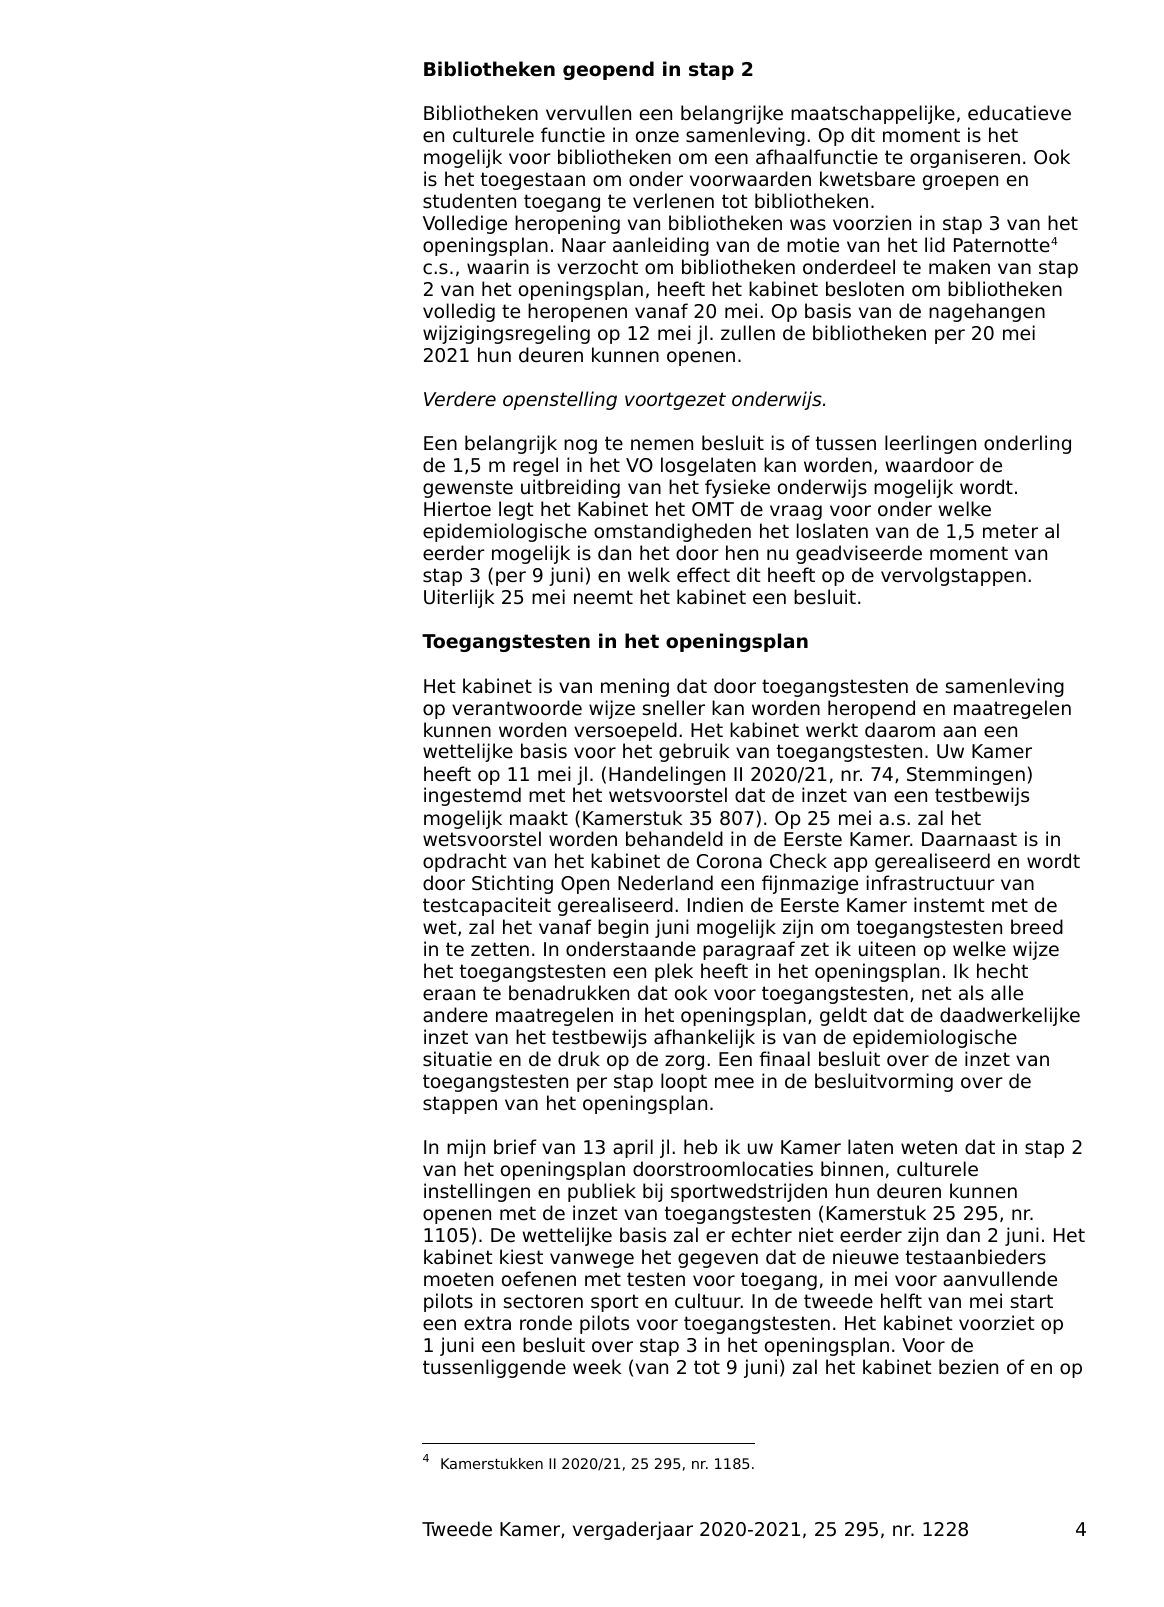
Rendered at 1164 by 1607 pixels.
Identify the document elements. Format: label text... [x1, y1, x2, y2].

text Het kabinet is van mening dat door toegangstesten de samenleving op verantwoorde wijze sneller kan worden heropend en maatregelen kunnen worden versoepeld. Het kabinet werkt daarom aan een wettelijke basis voor het gebruik van toegangstesten. Uw Kamer heeft op 11 mei jl. (Handelingen II 2020/21, nr. 74, Stemmingen) ingestemd met het wetsvoorstel dat de inzet van een testbewijs mogelijk maakt (Kamerstuk 35 807). Op 25 mei a.s. zal het wetsvoorstel worden behandeld in de Eerste Kamer. Daarnaast is in opdracht van het kabinet de Corona Check app gerealiseerd en wordt door Stichting Open Nederland een fijnmazige infrastructuur van testcapaciteit gerealiseerd. Indien de Eerste Kamer instemt met de wet, zal het vanaf begin juni mogelijk zijn om toegangstesten breed in te zetten. In onderstaande paragraaf zet ik uiteen op welke wijze het toegangstesten een plek heeft in het openingsplan. Ik hecht eraan te benadrukken dat ook voor toegangstesten, net als alle andere maatregelen in het openingsplan, geldt dat de daadwerkelijke inzet van het testbewijs afhankelijk is van de epidemiologische situatie en de druk op de zorg. Een finaal besluit over de inzet van toegangstesten per stap loopt mee in de besluitvorming over de stappen van het openingsplan. [422, 676, 1087, 1115]
text Volledige heropening van bibliotheken was voorzien in stap 3 van het openingsplan. Naar aanleiding van de motie van het lid Paternotte c.s., waarin is verzocht om bibliotheken onderdeel te maken van stap 2 van het openingsplan, heeft het kabinet besloten om bibliotheken volledig te heropenen vanaf 20 mei. Op basis van de nagehangen wijzigingsregeling op 12 mei jl. zullen de bibliotheken per 20 mei 2021 hun deuren kunnen openen. [422, 213, 1087, 367]
text Kamerstukken II 2020/21, 25 295, nr. 1185. [422, 1452, 1087, 1474]
text Bibliotheken vervullen een belangrijke maatschappelijke, educatieve en culturele functie in onze samenleving. Op dit moment is het mogelijk voor bibliotheken om een afhaalfunctie te organiseren. Ook is het toegestaan om onder voorwaarden kwetsbare groepen en studenten toegang te verlenen tot bibliotheken. [422, 103, 1087, 213]
text Een belangrijk nog te nemen besluit is of tussen leerlingen onderling de 1,5 m regel in het VO losgelaten kan worden, waardoor de gewenste uitbreiding van het fysieke onderwijs mogelijk wordt. Hiertoe legt het Kabinet het OMT de vraag voor onder welke epidemiologische omstandigheden het loslaten van de 1,5 meter al eerder mogelijk is dan het door hen nu geadviseerde moment van stap 3 (per 9 juni) en welk effect dit heeft op de vervolgstappen. Uiterlijk 25 mei neemt het kabinet een besluit. [422, 433, 1087, 609]
subtitle Bibliotheken geopend in stap 2 [422, 59, 1087, 81]
subtitle Toegangstesten in het openingsplan [422, 631, 1087, 653]
text In mijn brief van 13 april jl. heb ik uw Kamer laten weten dat in stap 2 van het openingsplan doorstroomlocaties binnen, culturele instellingen en publiek bij sportwedstrijden hun deuren kunnen openen met de inzet van toegangstesten (Kamerstuk 25 295, nr. 1105). De wettelijke basis zal er echter niet eerder zijn dan 2 juni. Het kabinet kiest vanwege het gegeven dat de nieuwe testaanbieders moeten oefenen met testen voor toegang, in mei voor aanvullende pilots in sectoren sport en cultuur. In de tweede helft van mei start een extra ronde pilots voor toegangstesten. Het kabinet voorziet op 1 juni een besluit over stap 3 in het openingsplan. Voor de tussenliggende week (van 2 tot 9 juni) zal het kabinet bezien of en op [422, 1137, 1087, 1379]
subtitle Verdere openstelling voortgezet onderwijs. [422, 389, 1087, 411]
